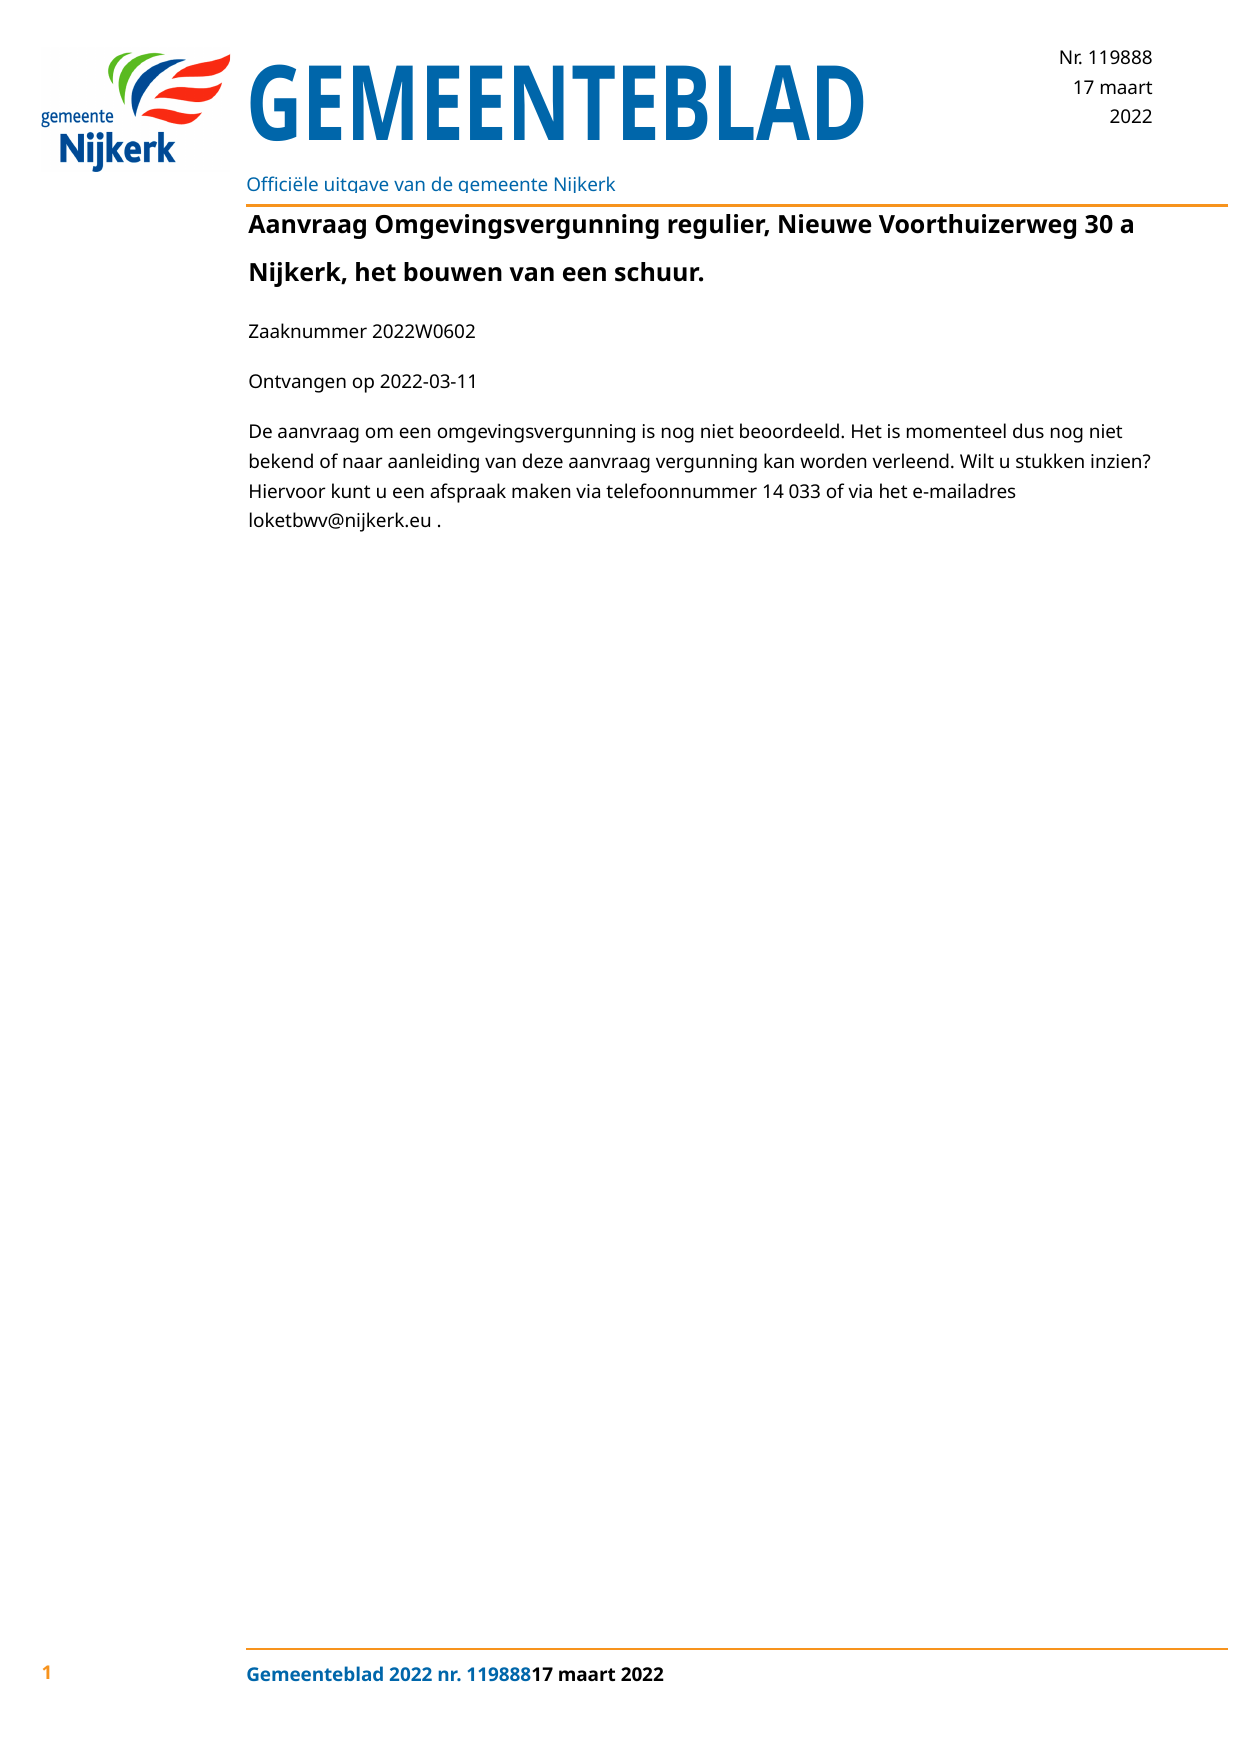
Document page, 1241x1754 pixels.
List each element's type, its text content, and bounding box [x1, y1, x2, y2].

text Aanvraag Omgevingsvergunning regulier, Nieuwe Voorthuizerweg 30 a Nijkerk, het bouwen van een schuur. [248, 207, 1152, 288]
picture [41, 47, 231, 172]
text De aanvraag om een omgevingsvergunning is nog niet beoordeeld. Het is momenteel dus nog niet bekend of naar aanleiding van deze aanvraag vergunning kan worden verleend. Wilt u stukken inzien? Hiervoor kunt u een afspraak maken via telefoonnummer 14 033 of via het e-mailadres loketbwv@nijkerk.eu . [248, 419, 1152, 533]
text Zaaknummer 2022W0602 [248, 318, 1152, 344]
text Ontvangen op 2022-03-11 [248, 368, 1152, 394]
